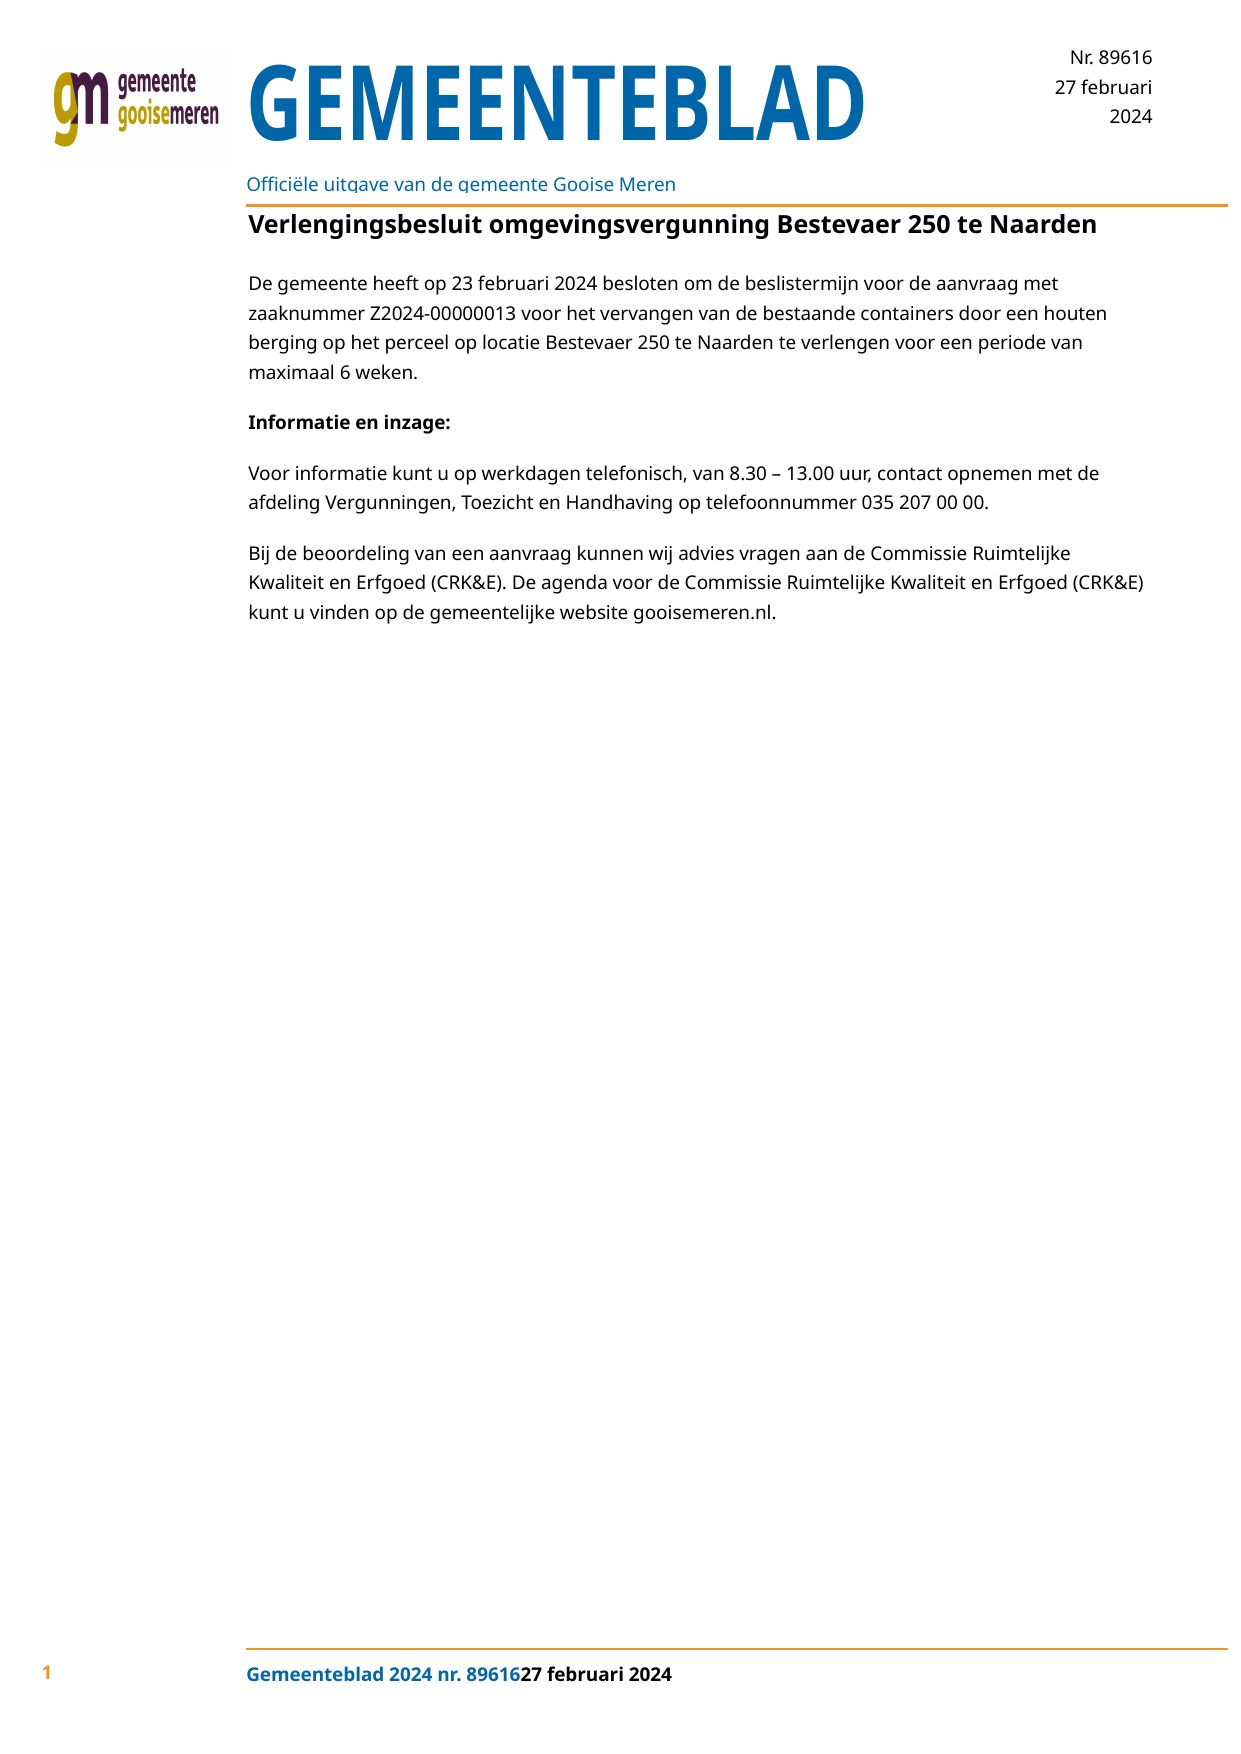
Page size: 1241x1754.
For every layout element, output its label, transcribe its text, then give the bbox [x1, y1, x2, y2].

picture [41, 47, 231, 172]
text De gemeente heeft op 23 februari 2024 besloten om de beslistermijn voor de aanvraag met zaaknummer Z2024-00000013 voor het vervangen van de bestaande containers door een houten berging op het perceel op locatie Bestevaer 250 te Naarden te verlengen voor een periode van maximaal 6 weken. [248, 270, 1152, 385]
text Informatie en inzage: [248, 409, 1152, 435]
text Bij de beoordeling van een aanvraag kunnen wij advies vragen aan de Commissie Ruimtelijke Kwaliteit en Erfgoed (CRK&E). De agenda voor de Commissie Ruimtelijke Kwaliteit en Erfgoed (CRK&E) kunt u vinden op de gemeentelijke website gooisemeren.nl. [248, 540, 1152, 625]
text Voor informatie kunt u op werkdagen telefonisch, van 8.30 – 13.00 uur, contact opnemen met de afdeling Vergunningen, Toezicht en Handhaving op telefoonnummer 035 207 00 00. [248, 460, 1152, 515]
text Verlengingsbesluit omgevingsvergunning Bestevaer 250 te Naarden [248, 207, 1152, 241]
